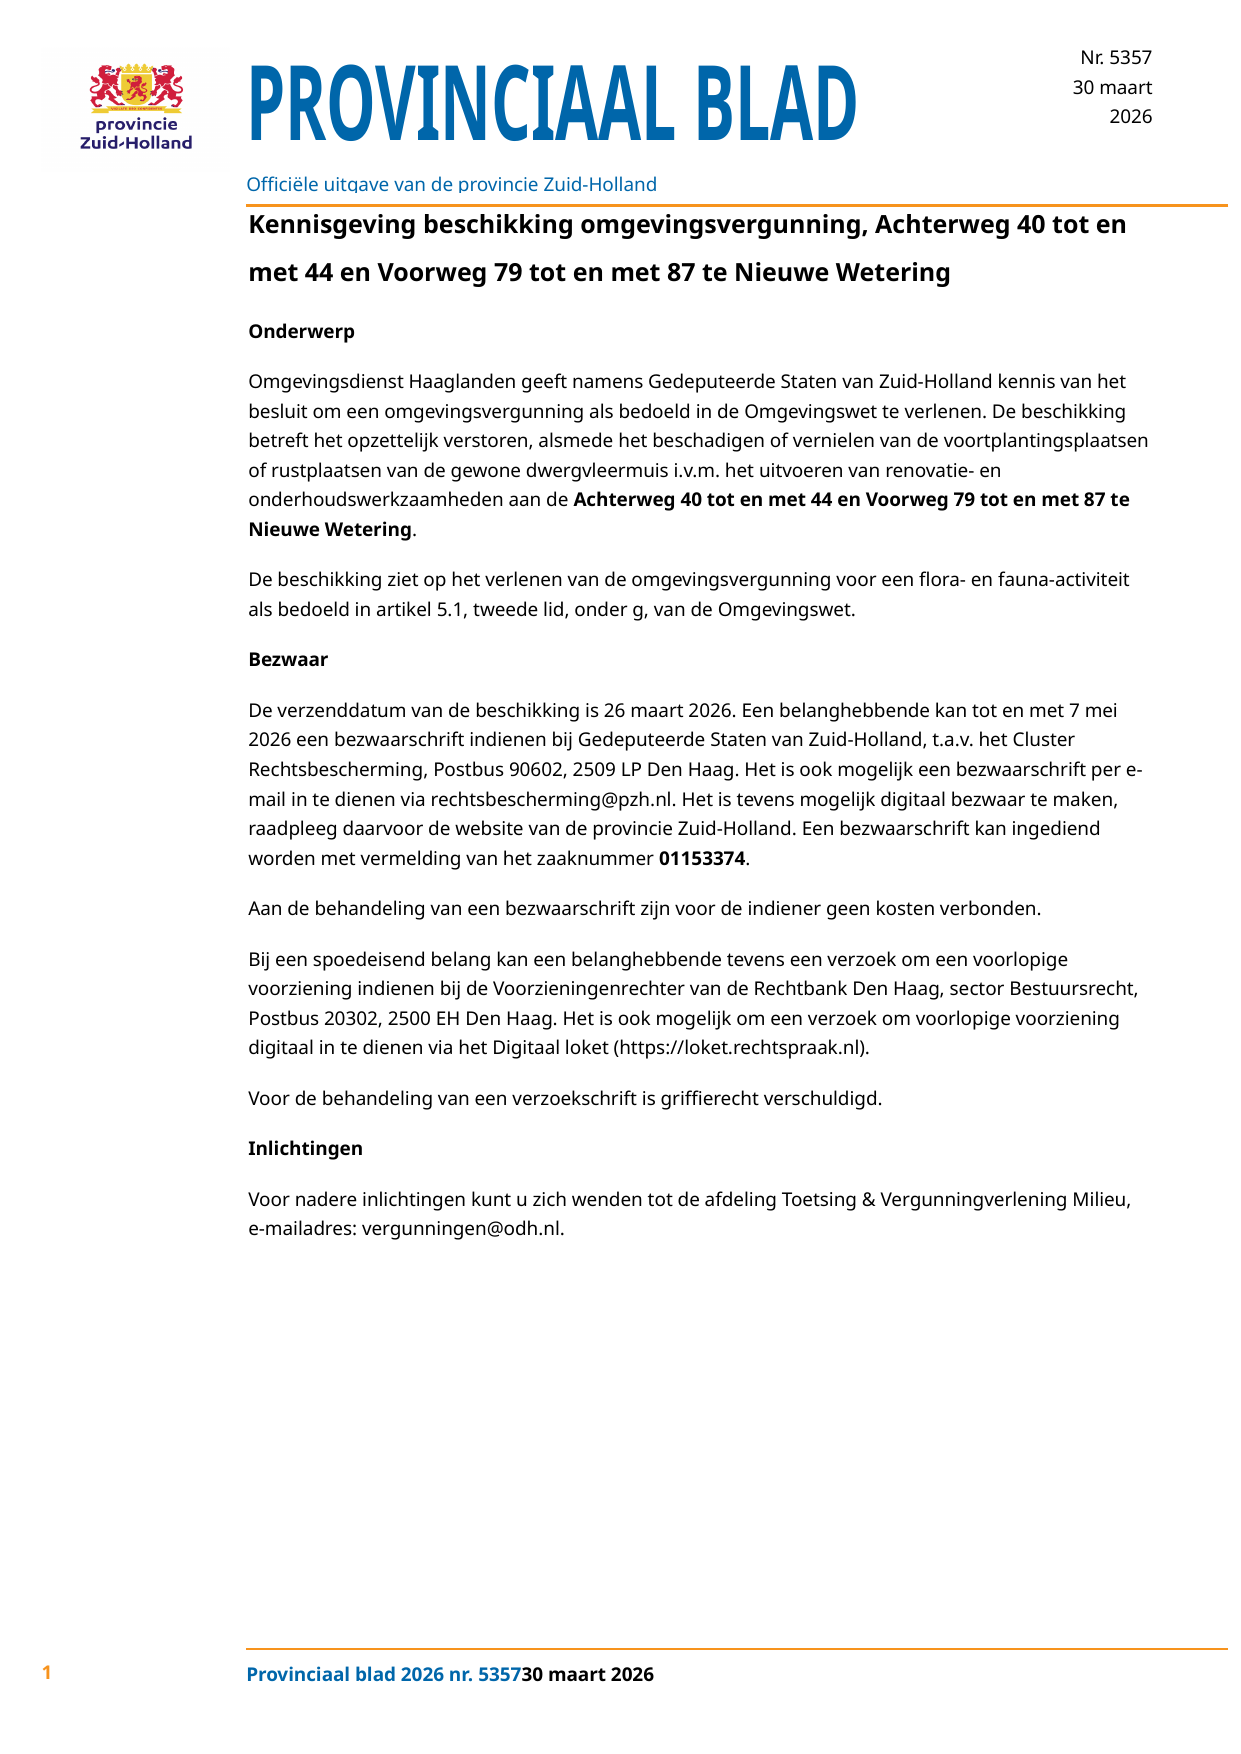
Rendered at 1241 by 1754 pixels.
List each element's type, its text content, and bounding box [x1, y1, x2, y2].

text Bij een spoedeisend belang kan een belanghebbende tevens een verzoek om een voorlopige voorziening indienen bij de Voorzieningenrechter van de Rechtbank Den Haag, sector Bestuursrecht, Postbus 20302, 2500 EH Den Haag. Het is ook mogelijk om een verzoek om voorlopige voorziening digitaal in te dienen via het Digitaal loket (https://loket.rechtspraak.nl). [248, 946, 1152, 1060]
text De verzenddatum van de beschikking is 26 maart 2026. Een belanghebbende kan tot en met 7 mei 2026 een bezwaarschrift indienen bij Gedeputeerde Staten van Zuid-Holland, t.a.v. het Cluster Rechtsbescherming, Postbus 90602, 2509 LP Den Haag. Het is ook mogelijk een bezwaarschrift per e-mail in te dienen via rechtsbescherming@pzh.nl. Het is tevens mogelijk digitaal bezwaar te maken, raadpleeg daarvoor de website van de provincie Zuid-Holland. Een bezwaarschrift kan ingediend worden met vermelding van het zaaknummer 01153374. [248, 697, 1152, 871]
picture [41, 47, 231, 172]
text De beschikking ziet op het verlenen van de omgevingsvergunning voor een flora- en fauna-activiteit als bedoeld in artikel 5.1, tweede lid, onder g, van de Omgevingswet. [248, 567, 1152, 622]
text Voor nadere inlichtingen kunt u zich wenden tot de afdeling Toetsing & Vergunningverlening Milieu, e-mailadres: vergunningen@odh.nl. [248, 1186, 1152, 1241]
text Bezwaar [248, 647, 1152, 672]
text Aan de behandeling van een bezwaarschrift zijn voor de indiener geen kosten verbonden. [248, 895, 1152, 921]
text Voor de behandeling van een verzoekschrift is griffierecht verschuldigd. [248, 1085, 1152, 1111]
text Onderwerp [248, 318, 1152, 344]
text Kennisgeving beschikking omgevingsvergunning, Achterweg 40 tot en met 44 en Voorweg 79 tot en met 87 te Nieuwe Wetering [248, 207, 1152, 288]
text Omgevingsdienst Haaglanden geeft namens Gedeputeerde Staten van Zuid-Holland kennis van het besluit om een omgevingsvergunning als bedoeld in de Omgevingswet te verlenen. De beschikking betreft het opzettelijk verstoren, alsmede het beschadigen of vernielen van de voortplantingsplaatsen of rustplaatsen van de gewone dwergvleermuis i.v.m. het uitvoeren van renovatie- en onderhoudswerkzaamheden aan de Achterweg 40 tot en met 44 en Voorweg 79 tot en met 87 te Nieuwe Wetering. [248, 368, 1152, 542]
text Inlichtingen [248, 1135, 1152, 1161]
